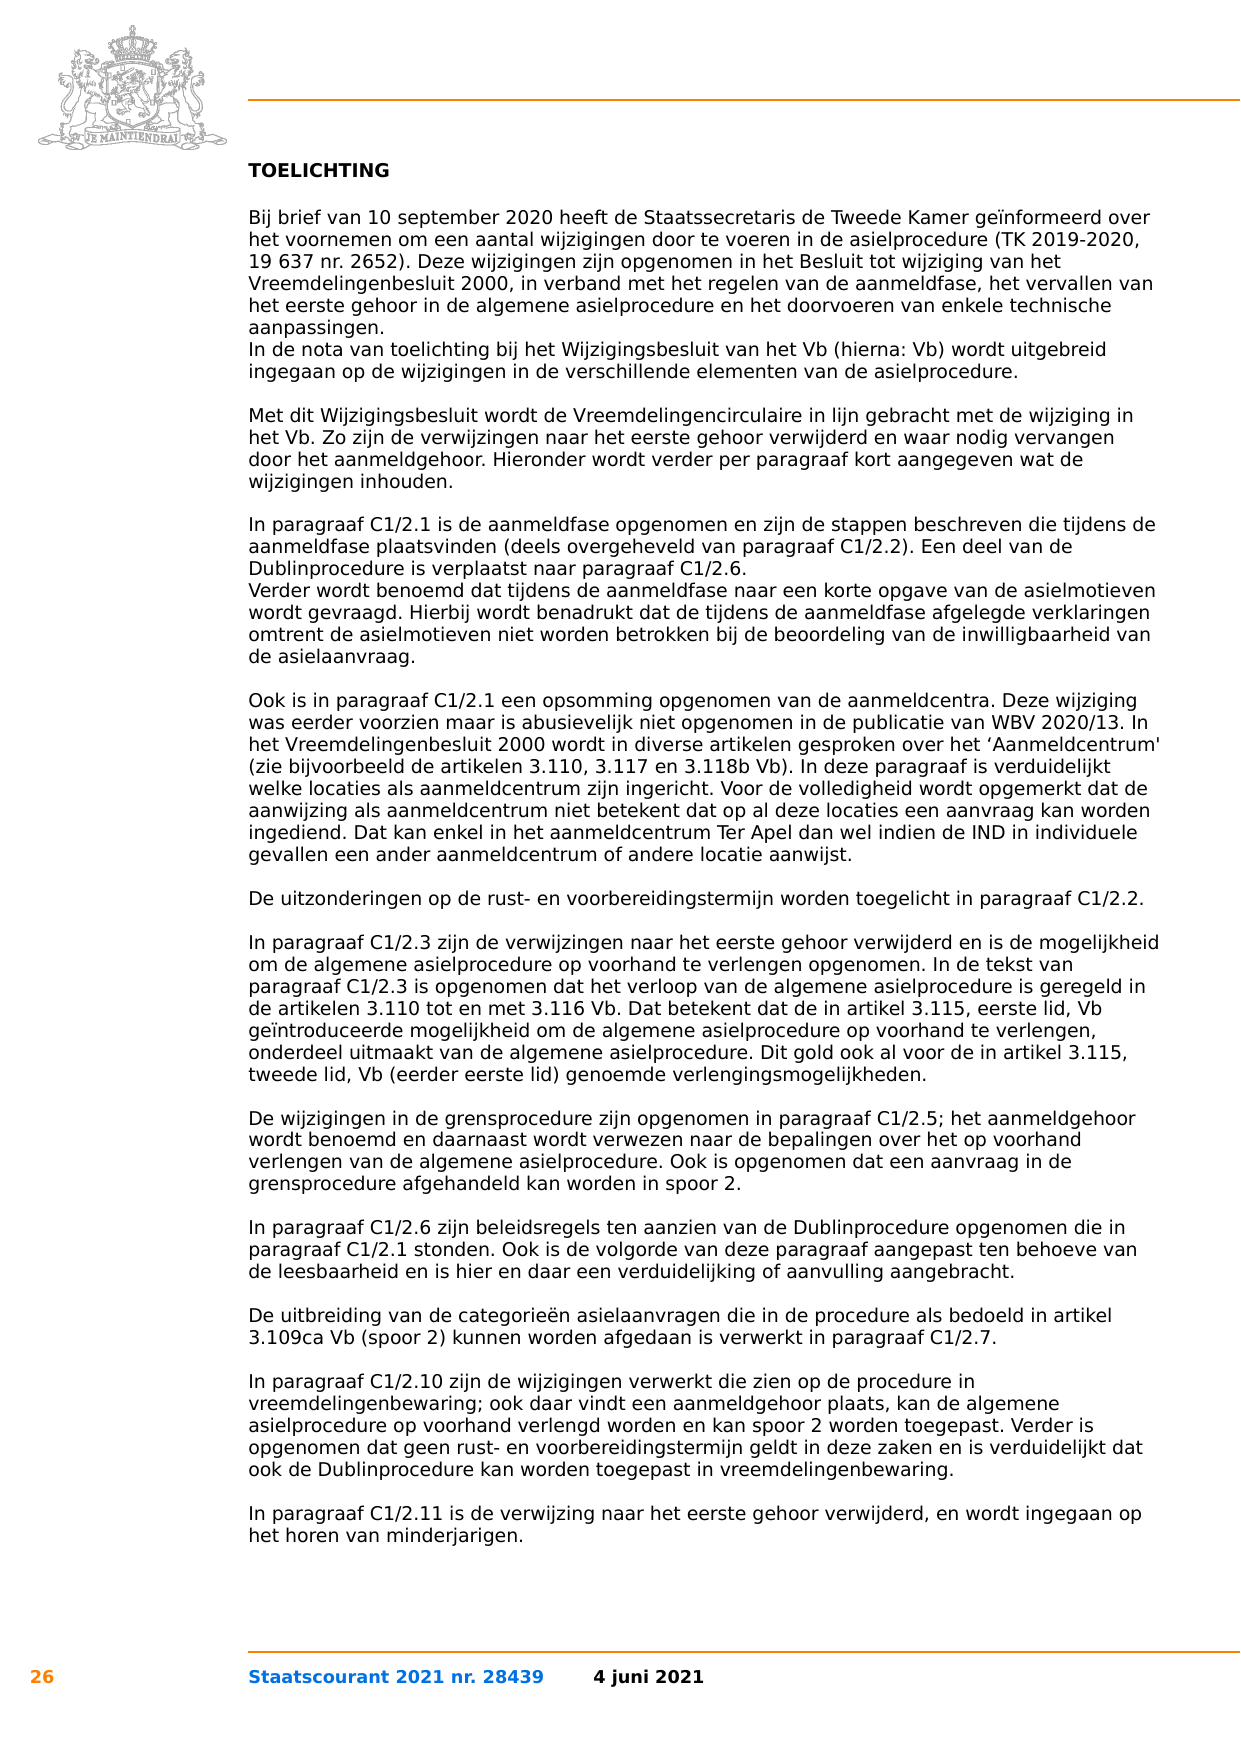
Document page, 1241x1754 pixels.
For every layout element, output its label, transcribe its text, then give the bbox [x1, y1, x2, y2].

picture [38, 25, 227, 150]
text Ook is in paragraaf C1/2.1 een opsomming opgenomen van de aanmeldcentra. Deze wijziging was eerder voorzien maar is abusievelijk niet opgenomen in de publicatie van WBV 2020/13. In het Vreemdelingenbesluit 2000 wordt in diverse artikelen gesproken over het ‘Aanmeldcentrum' (zie bijvoorbeeld de artikelen 3.110, 3.117 en 3.118b Vb). In deze paragraaf is verduidelijkt welke locaties als aanmeldcentrum zijn ingericht. Voor de volledigheid wordt opgemerkt dat de aanwijzing als aanmeldcentrum niet betekent dat op al deze locaties een aanvraag kan worden ingediend. Dat kan enkel in het aanmeldcentrum Ter Apel dan wel indien de IND in individuele gevallen een ander aanmeldcentrum of andere locatie aanwijst. [248, 690, 1163, 866]
text In paragraaf C1/2.10 zijn de wijzigingen verwerkt die zien op de procedure in vreemdelingenbewaring; ook daar vindt een aanmeldgehoor plaats, kan de algemene asielprocedure op voorhand verlengd worden en kan spoor 2 worden toegepast. Verder is opgenomen dat geen rust- en voorbereidingstermijn geldt in deze zaken en is verduidelijkt dat ook de Dublinprocedure kan worden toegepast in vreemdelingenbewaring. [248, 1371, 1163, 1481]
subtitle TOELICHTING [248, 160, 1163, 182]
text Verder wordt benoemd dat tijdens de aanmeldfase naar een korte opgave van de asielmotieven wordt gevraagd. Hierbij wordt benadrukt dat de tijdens de aanmeldfase afgelegde verklaringen omtrent de asielmotieven niet worden betrokken bij de beoordeling van de inwilligbaarheid van de asielaanvraag. [248, 580, 1163, 668]
text In paragraaf C1/2.11 is de verwijzing naar het eerste gehoor verwijderd, en wordt ingegaan op het horen van minderjarigen. [248, 1503, 1163, 1547]
text De uitzonderingen op de rust- en voorbereidingstermijn worden toegelicht in paragraaf C1/2.2. [248, 888, 1163, 910]
text De wijzigingen in de grensprocedure zijn opgenomen in paragraaf C1/2.5; het aanmeldgehoor wordt benoemd en daarnaast wordt verwezen naar de bepalingen over het op voorhand verlengen van de algemene asielprocedure. Ook is opgenomen dat een aanvraag in de grensprocedure afgehandeld kan worden in spoor 2. [248, 1107, 1163, 1195]
text Met dit Wijzigingsbesluit wordt de Vreemdelingencirculaire in lijn gebracht met de wijziging in het Vb. Zo zijn de verwijzingen naar het eerste gehoor verwijderd en waar nodig vervangen door het aanmeldgehoor. Hieronder wordt verder per paragraaf kort aangegeven wat de wijzigingen inhouden. [248, 404, 1163, 492]
text In paragraaf C1/2.3 zijn de verwijzingen naar het eerste gehoor verwijderd en is de mogelijkheid om de algemene asielprocedure op voorhand te verlengen opgenomen. In de tekst van paragraaf C1/2.3 is opgenomen dat het verloop van de algemene asielprocedure is geregeld in de artikelen 3.110 tot en met 3.116 Vb. Dat betekent dat de in artikel 3.115, eerste lid, Vb geïntroduceerde mogelijkheid om de algemene asielprocedure op voorhand te verlengen, onderdeel uitmaakt van de algemene asielprocedure. Dit gold ook al voor de in artikel 3.115, tweede lid, Vb (eerder eerste lid) genoemde verlengingsmogelijkheden. [248, 932, 1163, 1086]
text In paragraaf C1/2.6 zijn beleidsregels ten aanzien van de Dublinprocedure opgenomen die in paragraaf C1/2.1 stonden. Ook is de volgorde van deze paragraaf aangepast ten behoeve van de leesbaarheid en is hier en daar een verduidelijking of aanvulling aangebracht. [248, 1217, 1163, 1283]
text In de nota van toelichting bij het Wijzigingsbesluit van het Vb (hierna: Vb) wordt uitgebreid ingegaan op de wijzigingen in de verschillende elementen van de asielprocedure. [248, 339, 1163, 383]
text Bij brief van 10 september 2020 heeft de Staatssecretaris de Tweede Kamer geïnformeerd over het voornemen om een aantal wijzigingen door te voeren in de asielprocedure (TK 2019-2020, 19 637 nr. 2652). Deze wijzigingen zijn opgenomen in het Besluit tot wijziging van het Vreemdelingenbesluit 2000, in verband met het regelen van de aanmeldfase, het vervallen van het eerste gehoor in de algemene asielprocedure en het doorvoeren van enkele technische aanpassingen. [248, 207, 1163, 339]
text In paragraaf C1/2.1 is de aanmeldfase opgenomen en zijn de stappen beschreven die tijdens de aanmeldfase plaatsvinden (deels overgeheveld van paragraaf C1/2.2). Een deel van de Dublinprocedure is verplaatst naar paragraaf C1/2.6. [248, 514, 1163, 580]
text De uitbreiding van de categorieën asielaanvragen die in de procedure als bedoeld in artikel 3.109ca Vb (spoor 2) kunnen worden afgedaan is verwerkt in paragraaf C1/2.7. [248, 1305, 1163, 1349]
